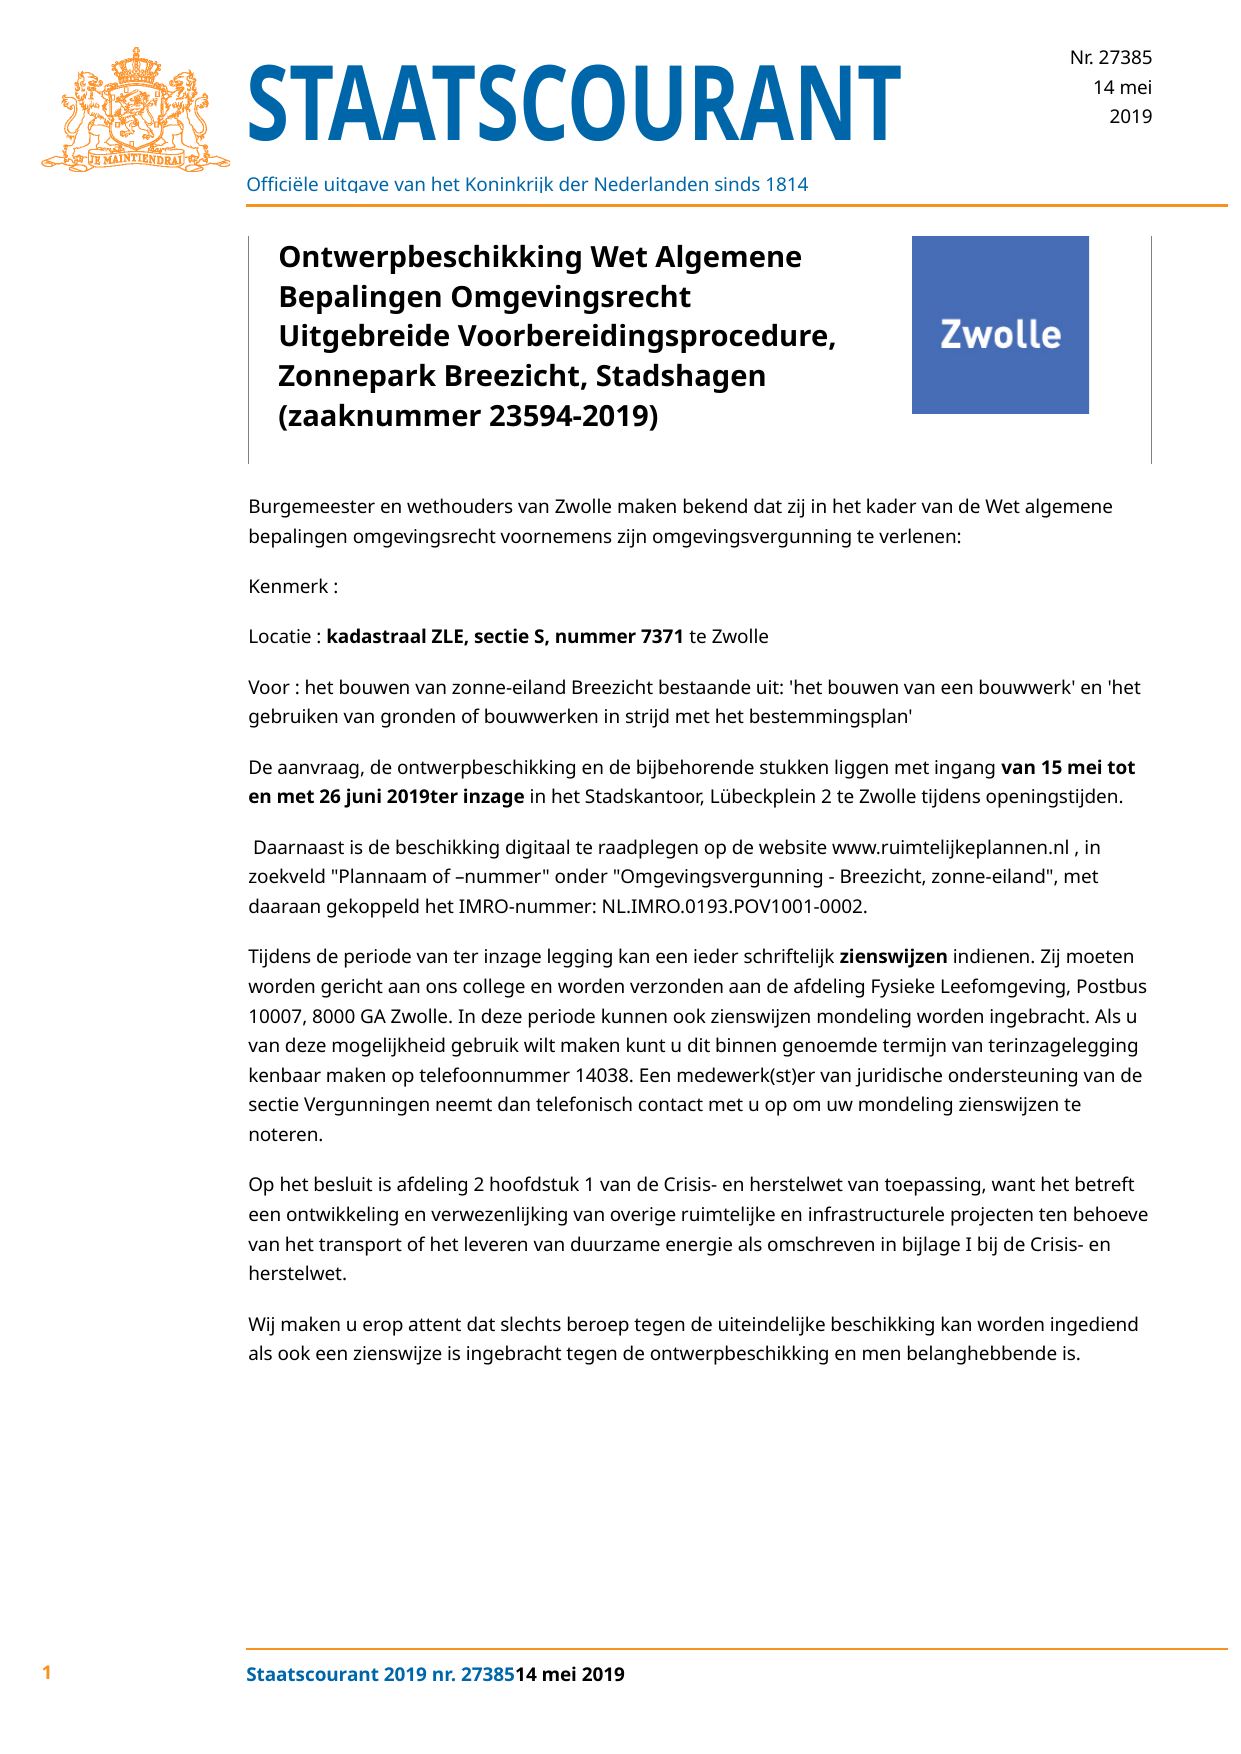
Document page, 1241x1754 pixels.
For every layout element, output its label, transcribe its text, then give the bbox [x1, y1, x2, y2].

text De aanvraag, de ontwerpbeschikking en de bijbehorende stukken liggen met ingang van 15 mei tot en met 26 juni 2019ter inzage in het Stadskantoor, Lübeckplein 2 te Zwolle tijdens openingstijden. [248, 754, 1152, 809]
text Locatie : kadastraal ZLE, sectie S, nummer 7371 te Zwolle [248, 624, 1152, 649]
text Op het besluit is afdeling 2 hoofdstuk 1 van de Crisis- en herstelwet van toepassing, want het betreft een ontwikkeling en verwezenlijking van overige ruimtelijke en infrastructurele projecten ten behoeve van het transport of het leveren van duurzame energie als omschreven in bijlage I bij de Crisis- en herstelwet. [248, 1172, 1152, 1286]
text Burgemeester en wethouders van Zwolle maken bekend dat zij in het kader van de Wet algemene bepalingen omgevingsrecht voornemens zijn omgevingsvergunning te verlenen: [248, 493, 1152, 549]
text Daarnaast is de beschikking digitaal te raadplegen op de website www.ruimtelijkeplannen.nl , in zoekveld "Plannaam of –nummer" onder "Omgevingsvergunning - Breezicht, zonne-eiland", met daaraan gekoppeld het IMRO-nummer: NL.IMRO.0193.POV1001-0002. [248, 834, 1152, 919]
table_header [850, 414, 1151, 464]
table_header [850, 236, 912, 413]
text Wij maken u erop attent dat slechts beroep tegen de uiteindelijke beschikking kan worden ingediend als ook een zienswijze is ingebracht tegen de ontwerpbeschikking en men belanghebbende is. [248, 1311, 1152, 1366]
text Tijdens de periode van ter inzage legging kan een ieder schriftelijk zienswijzen indienen. Zij moeten worden gericht aan ons college en worden verzonden aan de afdeling Fysieke Leefomgeving, Postbus 10007, 8000 GA Zwolle. In deze periode kunnen ook zienswijzen mondeling worden ingebracht. Als u van deze mogelijkheid gebruik wilt maken kunt u dit binnen genoemde termijn van terinzagelegging kenbaar maken op telefoonnummer 14038. Een medewerk(st)er van juridische ondersteuning van de sectie Vergunningen neemt dan telefonisch contact met u op om uw mondeling zienswijzen te noteren. [248, 944, 1152, 1147]
text Voor : het bouwen van zonne-eiland Breezicht bestaande uit: 'het bouwen van een bouwwerk' en 'het gebruiken van gronden of bouwwerken in strijd met het bestemmingsplan' [248, 674, 1152, 729]
table_header Ontwerpbeschikking Wet Algemene Bepalingen Omgevingsrecht Uitgebreide Voorbereidingsprocedure, Zonnepark Breezicht, Stadshagen (zaaknummer 23594-2019) [249, 236, 850, 464]
table_header [1090, 236, 1151, 413]
text Kenmerk : [248, 573, 1152, 599]
picture [41, 47, 231, 172]
picture [912, 236, 1090, 414]
